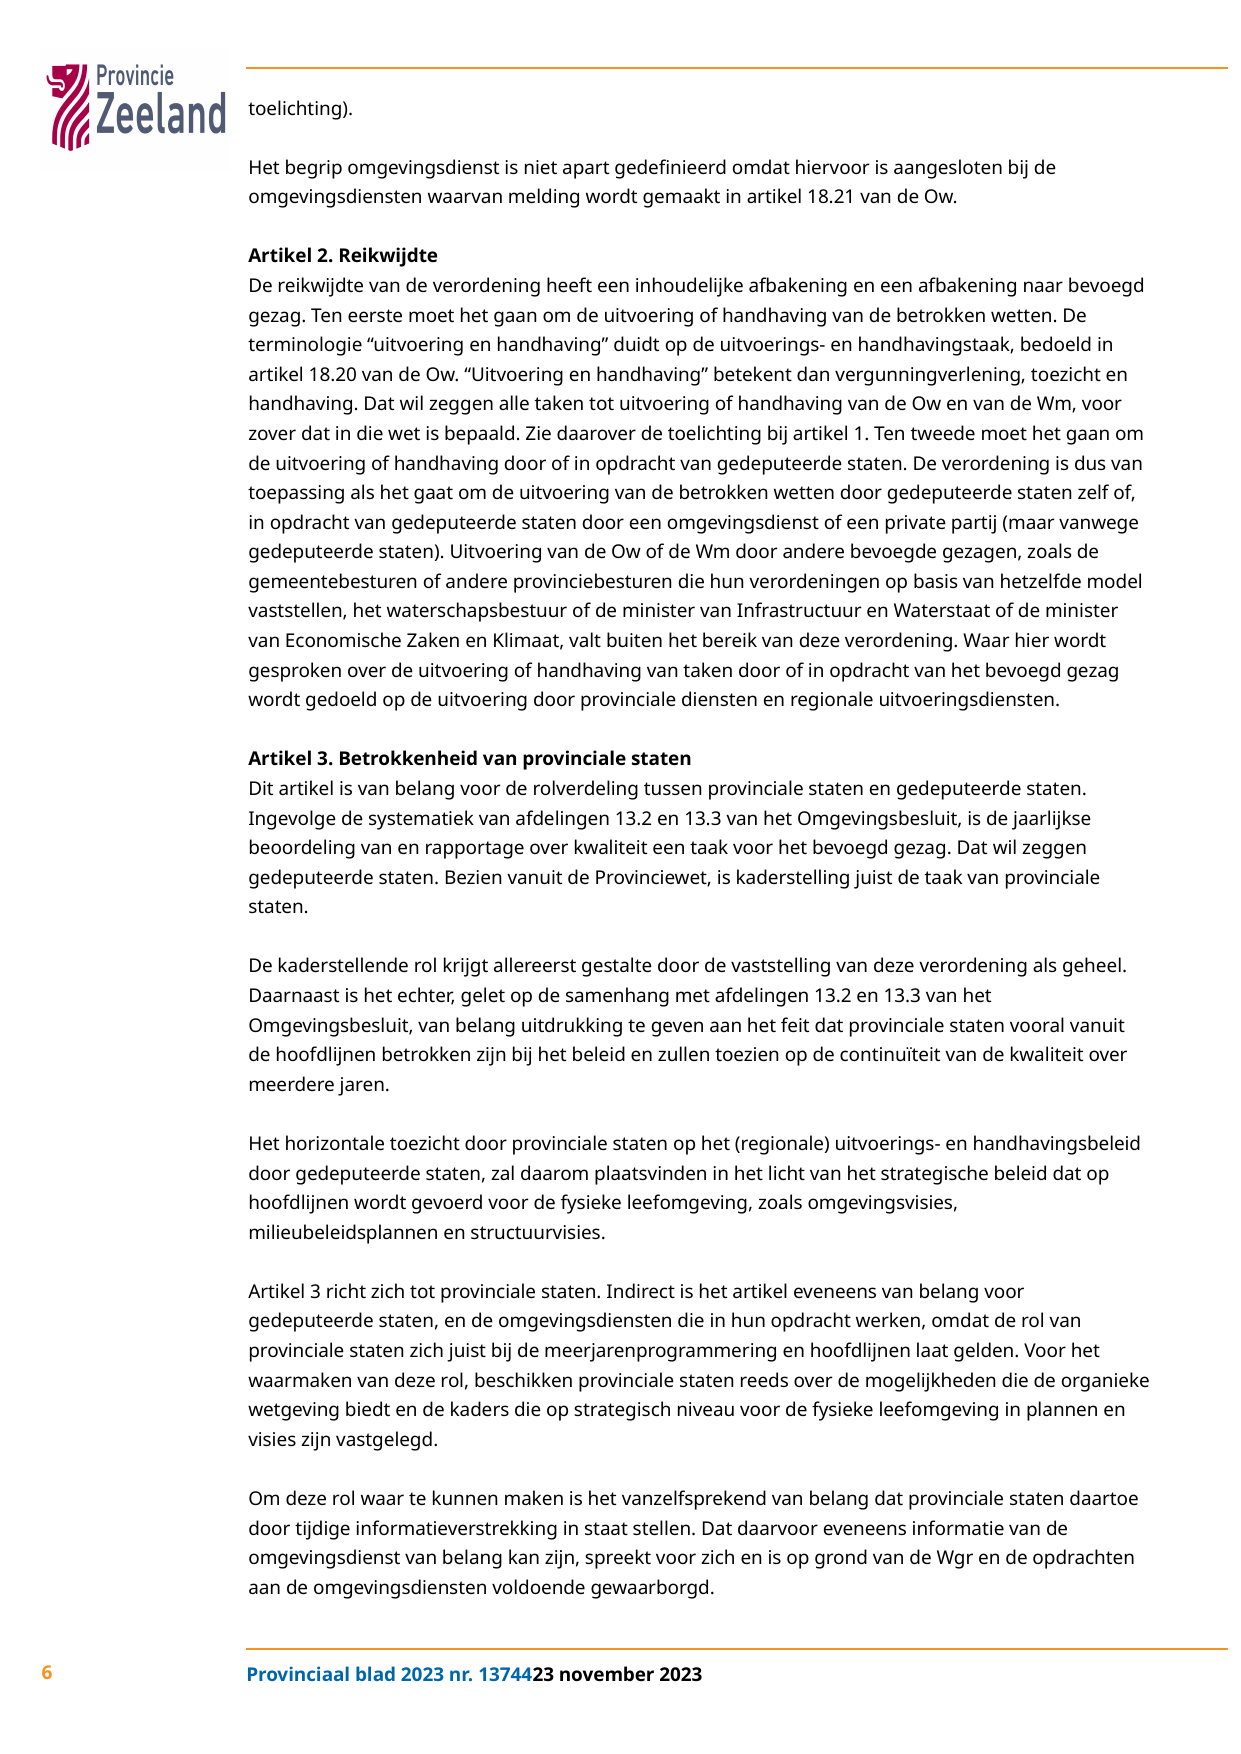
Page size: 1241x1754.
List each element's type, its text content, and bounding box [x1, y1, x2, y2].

text De reikwijdte van de verordening heeft een inhoudelijke afbakening en een afbakening naar bevoegd gezag. Ten eerste moet het gaan om de uitvoering of handhaving van de betrokken wetten. De terminologie “uitvoering en handhaving” duidt op de uitvoerings- en handhavingstaak, bedoeld in artikel 18.20 van de Ow. “Uitvoering en handhaving” betekent dan vergunningverlening, toezicht en handhaving. Dat wil zeggen alle taken tot uitvoering of handhaving van de Ow en van de Wm, voor zover dat in die wet is bepaald. Zie daarover de toelichting bij artikel 1. Ten tweede moet het gaan om de uitvoering of handhaving door of in opdracht van gedeputeerde staten. De verordening is dus van toepassing als het gaat om de uitvoering van de betrokken wetten door gedeputeerde staten zelf of, in opdracht van gedeputeerde staten door een omgevingsdienst of een private partij (maar vanwege gedeputeerde staten). Uitvoering van de Ow of de Wm door andere bevoegde gezagen, zoals de gemeentebesturen of andere provinciebesturen die hun verordeningen op basis van hetzelfde model vaststellen, het waterschapsbestuur of de minister van Infrastructuur en Waterstaat of de minister van Economische Zaken en Klimaat, valt buiten het bereik van deze verordening. Waar hier wordt gesproken over de uitvoering of handhaving van taken door of in opdracht van het bevoegd gezag wordt gedoeld op de uitvoering door provinciale diensten en regionale uitvoeringsdiensten. [248, 272, 1152, 712]
text Artikel 2. Reikwijdte [248, 243, 1152, 268]
text De kaderstellende rol krijgt allereerst gestalte door de vaststelling van deze verordening als geheel. Daarnaast is het echter, gelet op de samenhang met afdelingen 13.2 en 13.3 van het Omgevingsbesluit, van belang uitdrukking te geven aan het feit dat provinciale staten vooral vanuit de hoofdlijnen betrokken zijn bij het beleid en zullen toezien op de continuïteit van de kwaliteit over meerdere jaren. [248, 953, 1152, 1097]
text toelichting). [248, 95, 1152, 121]
text Artikel 3. Betrokkenheid van provinciale staten [248, 746, 1152, 771]
text Om deze rol waar te kunnen maken is het vanzelfsprekend van belang dat provinciale staten daartoe door tijdige informatieverstrekking in staat stellen. Dat daarvoor eveneens informatie van de omgevingsdienst van belang kan zijn, spreekt voor zich en is op grond van de Wgr en de opdrachten aan de omgevingsdiensten voldoende gewaarborgd. [248, 1485, 1152, 1600]
picture [41, 47, 231, 172]
text Artikel 3 richt zich tot provinciale staten. Indirect is het artikel eveneens van belang voor gedeputeerde staten, en de omgevingsdiensten die in hun opdracht werken, omdat de rol van provinciale staten zich juist bij de meerjarenprogrammering en hoofdlijnen laat gelden. Voor het waarmaken van deze rol, beschikken provinciale staten reeds over de mogelijkheden die de organieke wetgeving biedt en de kaders die op strategisch niveau voor de fysieke leefomgeving in plannen en visies zijn vastgelegd. [248, 1278, 1152, 1452]
text Dit artikel is van belang voor de rolverdeling tussen provinciale staten en gedeputeerde staten. Ingevolge de systematiek van afdelingen 13.2 en 13.3 van het Omgevingsbesluit, is de jaarlijkse beoordeling van en rapportage over kwaliteit een taak voor het bevoegd gezag. Dat wil zeggen gedeputeerde staten. Bezien vanuit de Provinciewet, is kaderstelling juist de taak van provinciale staten. [248, 775, 1152, 919]
text Het horizontale toezicht door provinciale staten op het (regionale) uitvoerings- en handhavingsbeleid door gedeputeerde staten, zal daarom plaatsvinden in het licht van het strategische beleid dat op hoofdlijnen wordt gevoerd voor de fysieke leefomgeving, zoals omgevingsvisies, milieubeleidsplannen en structuurvisies. [248, 1130, 1152, 1245]
text Het begrip omgevingsdienst is niet apart gedefinieerd omdat hiervoor is aangesloten bij de omgevingsdiensten waarvan melding wordt gemaakt in artikel 18.21 van de Ow. [248, 154, 1152, 209]
